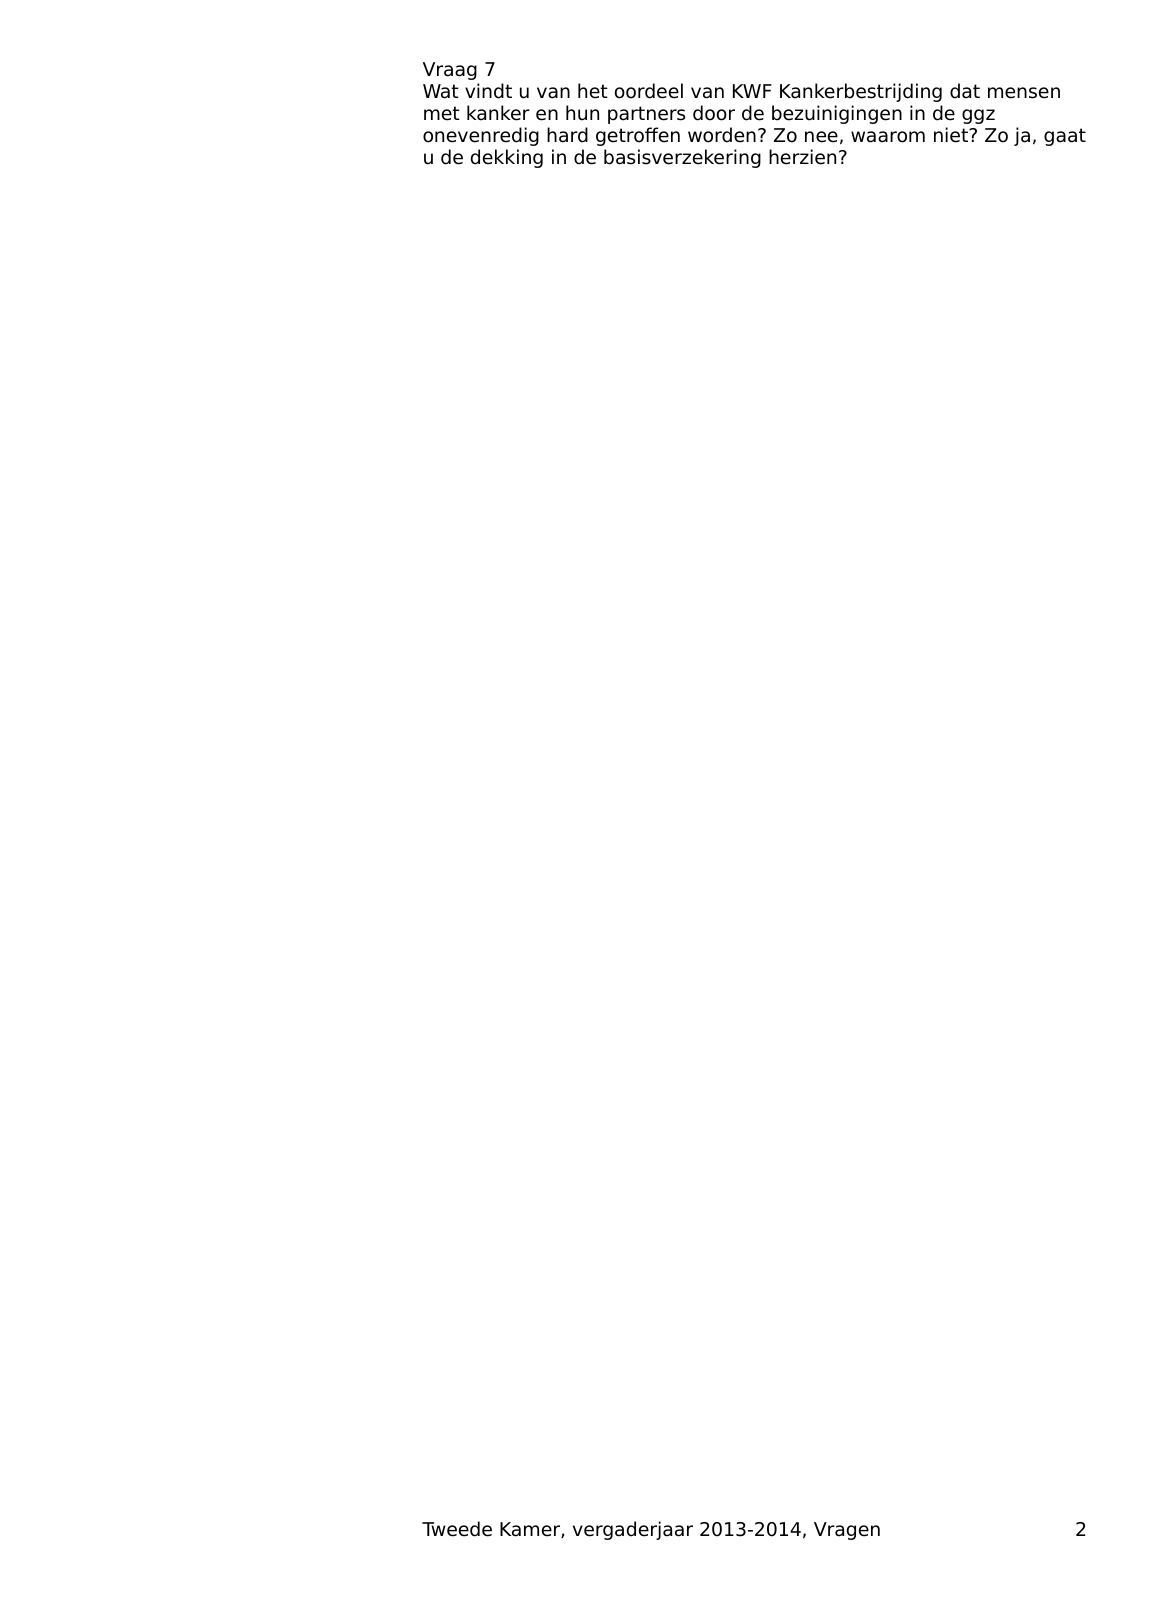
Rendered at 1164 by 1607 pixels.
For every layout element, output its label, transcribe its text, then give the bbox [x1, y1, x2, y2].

text Vraag 7 [422, 59, 1087, 81]
text Wat vindt u van het oordeel van KWF Kankerbestrijding dat mensen met kanker en hun partners door de bezuinigingen in de ggz onevenredig hard getroffen worden? Zo nee, waarom niet? Zo ja, gaat u de dekking in de basisverzekering herzien? [422, 81, 1087, 169]
